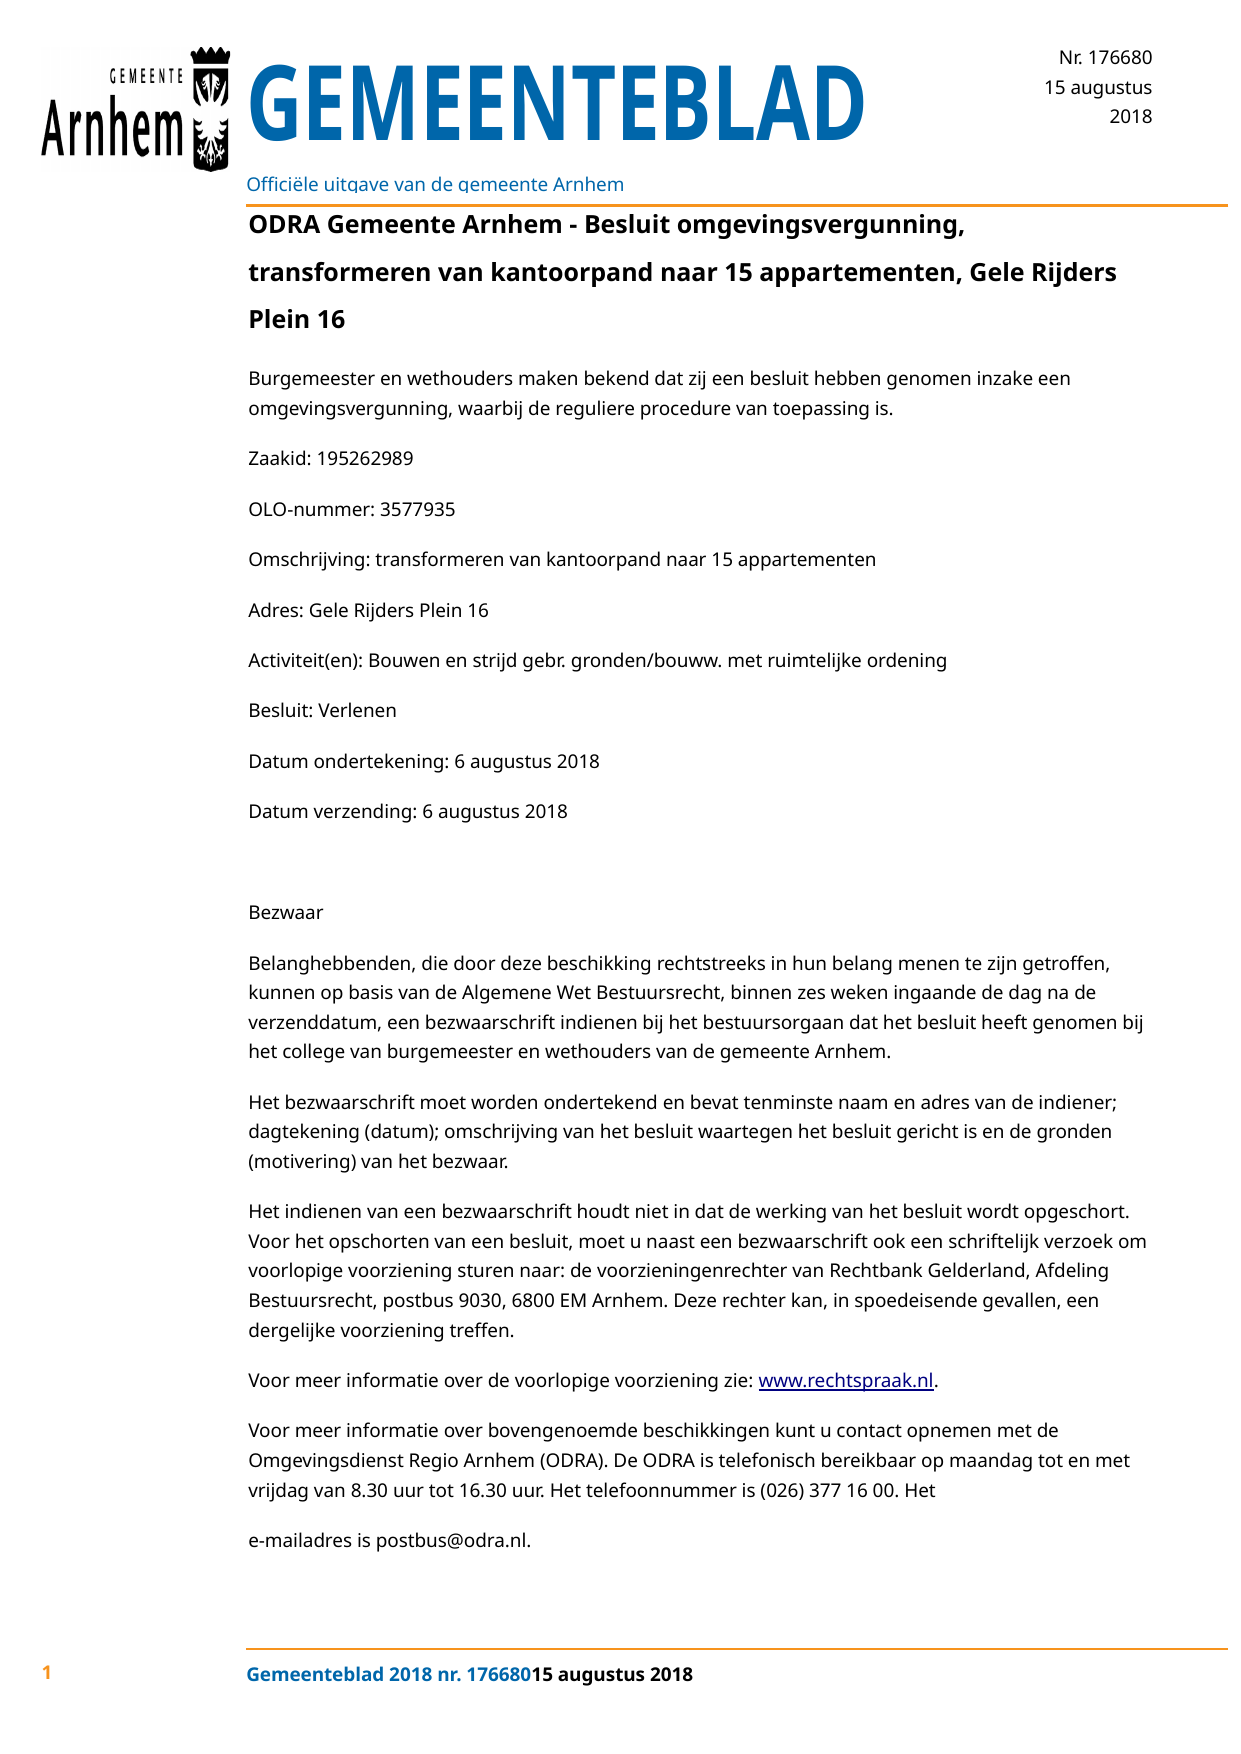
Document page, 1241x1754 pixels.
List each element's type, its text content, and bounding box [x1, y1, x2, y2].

text Voor meer informatie over de voorlopige voorziening zie: www.rechtspraak.nl. [248, 1367, 1152, 1393]
text Voor meer informatie over bovengenoemde beschikkingen kunt u contact opnemen met de Omgevingsdienst Regio Arnhem (ODRA). De ODRA is telefonisch bereikbaar op maandag tot en met vrijdag van 8.30 uur tot 16.30 uur. Het telefoonnummer is (026) 377 16 00. Het [248, 1418, 1152, 1502]
text Belanghebbenden, die door deze beschikking rechtstreeks in hun belang menen te zijn getroffen, kunnen op basis van de Algemene Wet Bestuursrecht, binnen zes weken ingaande de dag na de verzenddatum, een bezwaarschrift indienen bij het bestuursorgaan dat het besluit heeft genomen bij het college van burgemeester en wethouders van de gemeente Arnhem. [248, 950, 1152, 1064]
text Besluit: Verlenen [248, 698, 1152, 723]
text Bezwaar [248, 899, 1152, 925]
picture [41, 47, 231, 172]
text e-mailadres is postbus@odra.nl. [248, 1527, 1152, 1553]
text Adres: Gele Rijders Plein 16 [248, 597, 1152, 622]
text Het bezwaarschrift moet worden ondertekend en bevat tenminste naam en adres van de indiener; dagtekening (datum); omschrijving van het besluit waartegen het besluit gericht is en de gronden (motivering) van het bezwaar. [248, 1089, 1152, 1174]
text Activiteit(en): Bouwen en strijd gebr. gronden/bouww. met ruimtelijke ordening [248, 647, 1152, 673]
text Het indienen van een bezwaarschrift houdt niet in dat de werking van het besluit wordt opgeschort. Voor het opschorten van een besluit, moet u naast een bezwaarschrift ook een schriftelijk verzoek om voorlopige voorziening sturen naar: de voorzieningenrechter van Rechtbank Gelderland, Afdeling Bestuursrecht, postbus 9030, 6800 EM Arnhem. Deze rechter kan, in spoedeisende gevallen, een dergelijke voorziening treffen. [248, 1198, 1152, 1342]
text Datum verzending: 6 augustus 2018 [248, 798, 1152, 824]
text Omschrijving: transformeren van kantoorpand naar 15 appartementen [248, 546, 1152, 572]
text Datum ondertekening: 6 augustus 2018 [248, 748, 1152, 774]
text Burgemeester en wethouders maken bekend dat zij een besluit hebben genomen inzake een omgevingsvergunning, waarbij de reguliere procedure van toepassing is. [248, 366, 1152, 421]
text Zaakid: 195262989 [248, 446, 1152, 471]
text OLO-nummer: 3577935 [248, 496, 1152, 522]
text ODRA Gemeente Arnhem - Besluit omgevingsvergunning, transformeren van kantoorpand naar 15 appartementen, Gele Rijders Plein 16 [248, 207, 1152, 336]
